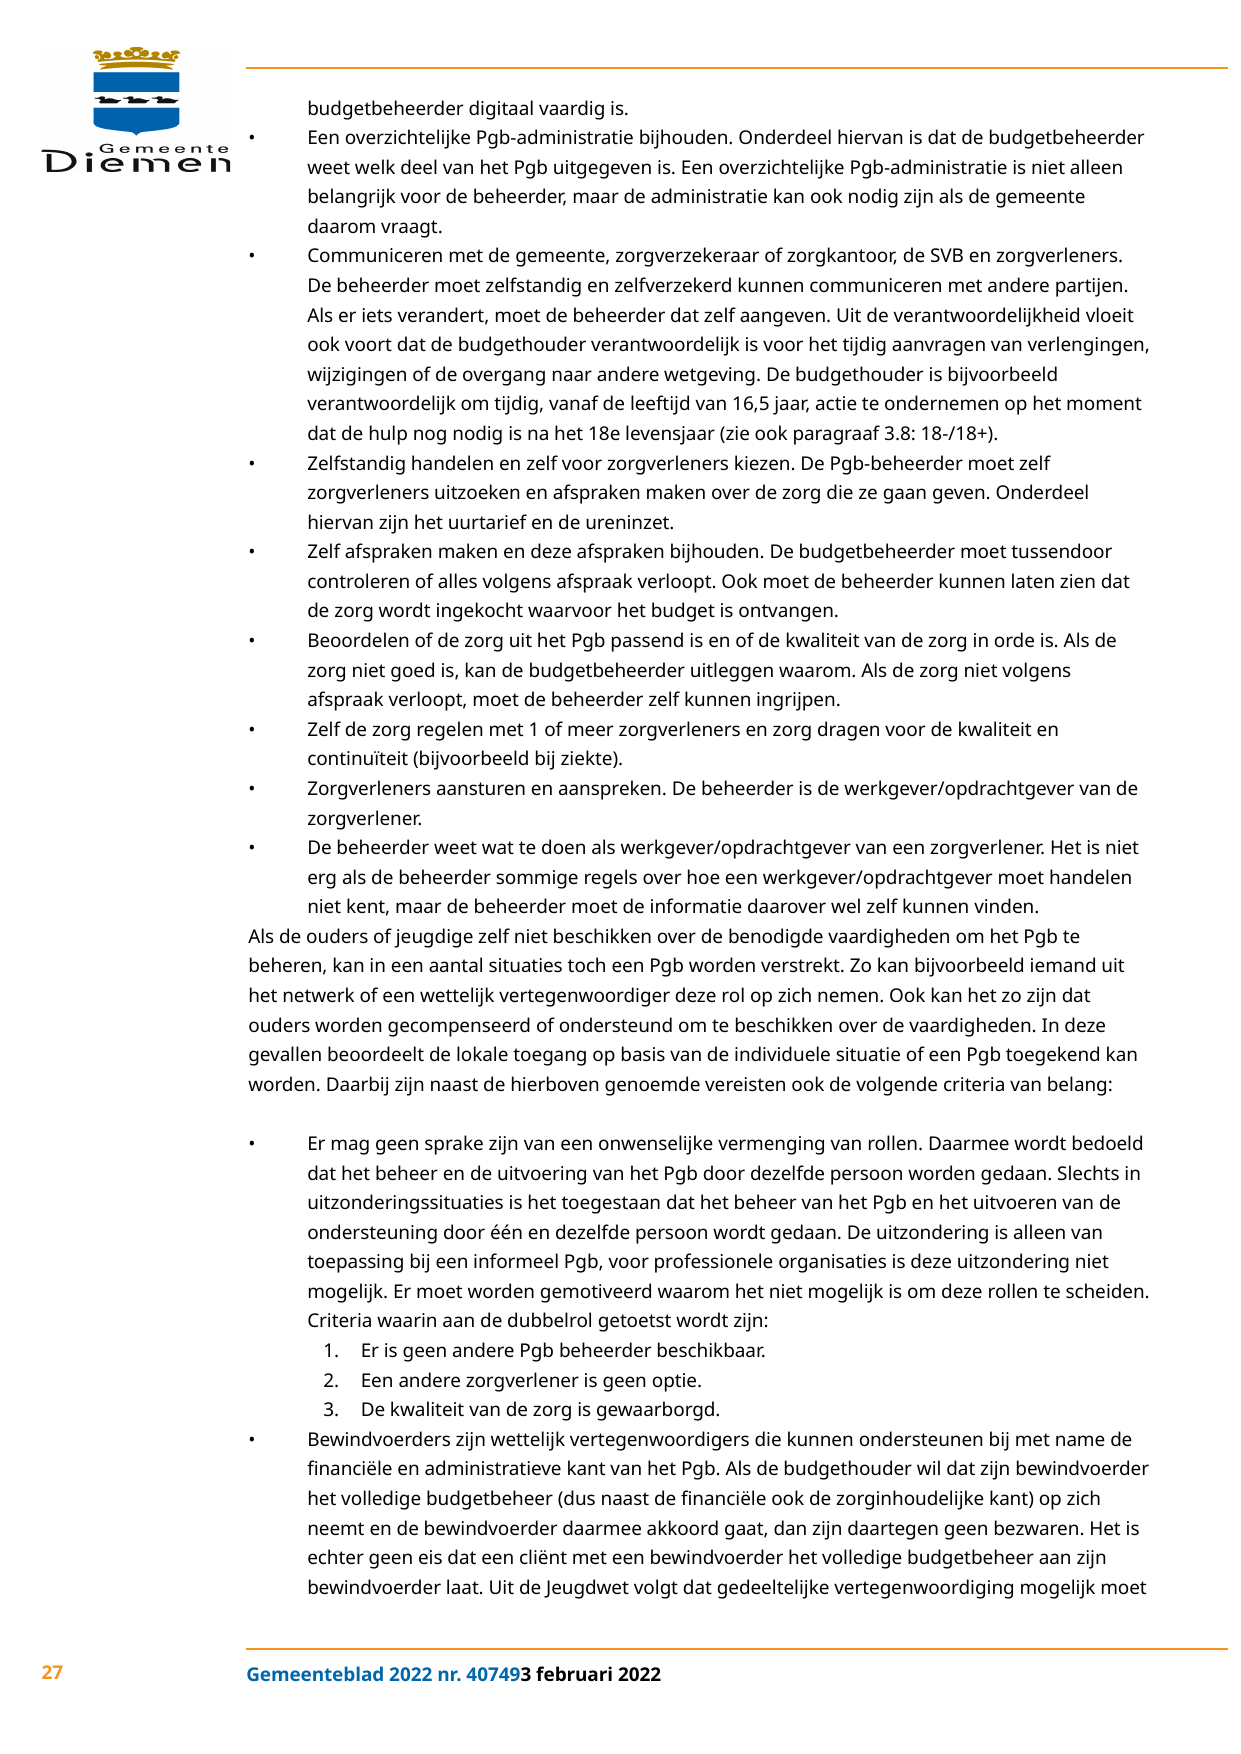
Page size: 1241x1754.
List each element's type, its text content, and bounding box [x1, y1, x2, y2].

list Zelf afspraken maken en deze afspraken bijhouden. De budgetbeheerder moet tussendoor controleren of alles volgens afspraak verloopt. Ook moet de beheerder kunnen laten zien dat de zorg wordt ingekocht waarvoor het budget is ontvangen. [248, 538, 1152, 623]
picture [41, 47, 231, 172]
list Communiceren met de gemeente, zorgverzekeraar of zorgkantoor, de SVB en zorgverleners. De beheerder moet zelfstandig en zelfverzekerd kunnen communiceren met andere partijen. Als er iets verandert, moet de beheerder dat zelf aangeven. Uit de verantwoordelijkheid vloeit ook voort dat de budgethouder verantwoordelijk is voor het tijdig aanvragen van verlengingen, wijzigingen of de overgang naar andere wetgeving. De budgethouder is bijvoorbeeld verantwoordelijk om tijdig, vanaf de leeftijd van 16,5 jaar, actie te ondernemen op het moment dat de hulp nog nodig is na het 18e levensjaar (zie ook paragraaf 3.8: 18-/18+). [248, 243, 1152, 446]
list Bewindvoerders zijn wettelijk vertegenwoordigers die kunnen ondersteunen bij met name de financiële en administratieve kant van het Pgb. Als de budgethouder wil dat zijn bewindvoerder het volledige budgetbeheer (dus naast de financiële ook de zorginhoudelijke kant) op zich neemt en de bewindvoerder daarmee akkoord gaat, dan zijn daartegen geen bezwaren. Het is echter geen eis dat een cliënt met een bewindvoerder het volledige budgetbeheer aan zijn bewindvoerder laat. Uit de Jeugdwet volgt dat gedeeltelijke vertegenwoordiging mogelijk moet [248, 1426, 1152, 1600]
list Een andere zorgverlener is geen optie. [323, 1367, 1152, 1393]
list Er is geen andere Pgb beheerder beschikbaar. [323, 1337, 1152, 1363]
list Zelf de zorg regelen met 1 of meer zorgverleners en zorg dragen voor de kwaliteit en continuïteit (bijvoorbeeld bij ziekte). [248, 716, 1152, 771]
list Beoordelen of de zorg uit het Pgb passend is en of de kwaliteit van de zorg in orde is. Als de zorg niet goed is, kan de budgetbeheerder uitleggen waarom. Als de zorg niet volgens afspraak verloopt, moet de beheerder zelf kunnen ingrijpen. [248, 627, 1152, 712]
list De beheerder weet wat te doen als werkgever/opdrachtgever van een zorgverlener. Het is niet erg als de beheerder sommige regels over hoe een werkgever/opdrachtgever moet handelen niet kent, maar de beheerder moet de informatie daarover wel zelf kunnen vinden. [248, 834, 1152, 919]
list De kwaliteit van de zorg is gewaarborgd. [323, 1396, 1152, 1422]
text Als de ouders of jeugdige zelf niet beschikken over de benodigde vaardigheden om het Pgb te beheren, kan in een aantal situaties toch een Pgb worden verstrekt. Zo kan bijvoorbeeld iemand uit het netwerk of een wettelijk vertegenwoordiger deze rol op zich nemen. Ook kan het zo zijn dat ouders worden gecompenseerd of ondersteund om te beschikken over de vaardigheden. In deze gevallen beoordeelt de lokale toegang op basis van de individuele situatie of een Pgb toegekend kan worden. Daarbij zijn naast de hierboven genoemde vereisten ook de volgende criteria van belang: [248, 923, 1152, 1097]
list budgetbeheerder digitaal vaardig is. [248, 95, 1152, 121]
list Zelfstandig handelen en zelf voor zorgverleners kiezen. De Pgb-beheerder moet zelf zorgverleners uitzoeken en afspraken maken over de zorg die ze gaan geven. Onderdeel hiervan zijn het uurtarief en de ureninzet. [248, 450, 1152, 535]
list Er mag geen sprake zijn van een onwenselijke vermenging van rollen. Daarmee wordt bedoeld dat het beheer en de uitvoering van het Pgb door dezelfde persoon worden gedaan. Slechts in uitzonderingssituaties is het toegestaan dat het beheer van het Pgb en het uitvoeren van de ondersteuning door één en dezelfde persoon wordt gedaan. De uitzondering is alleen van toepassing bij een informeel Pgb, voor professionele organisaties is deze uitzondering niet mogelijk. Er moet worden gemotiveerd waarom het niet mogelijk is om deze rollen te scheiden. Criteria waarin aan de dubbelrol getoetst wordt zijn: [248, 1130, 1152, 1333]
list Zorgverleners aansturen en aanspreken. De beheerder is de werkgever/opdrachtgever van de zorgverlener. [248, 775, 1152, 831]
list Een overzichtelijke Pgb-administratie bijhouden. Onderdeel hiervan is dat de budgetbeheerder weet welk deel van het Pgb uitgegeven is. Een overzichtelijke Pgb-administratie is niet alleen belangrijk voor de beheerder, maar de administratie kan ook nodig zijn als de gemeente daarom vraagt. [248, 124, 1152, 239]
